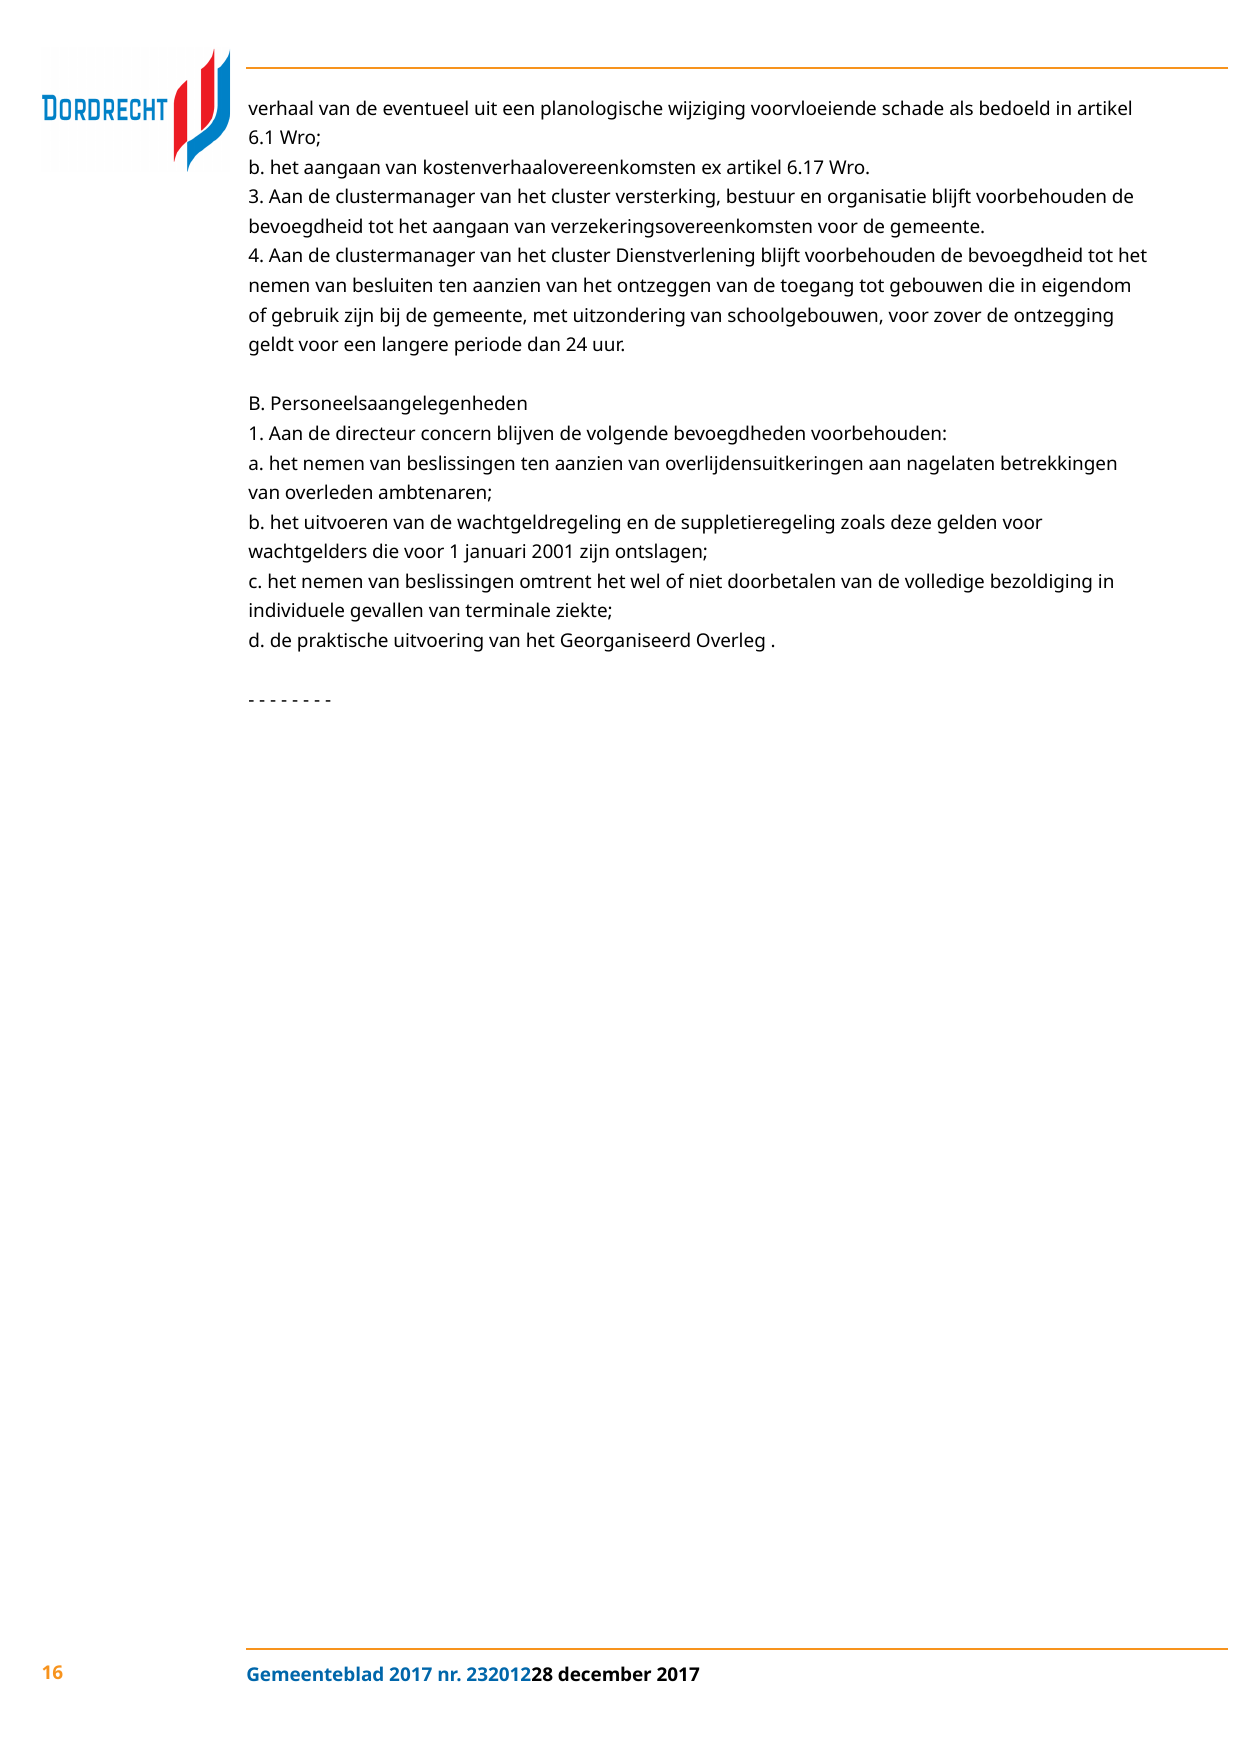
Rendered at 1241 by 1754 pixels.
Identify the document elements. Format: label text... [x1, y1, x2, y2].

text a. het nemen van beslissingen ten aanzien van overlijdensuitkeringen aan nagelaten betrekkingen van overleden ambtenaren; [248, 450, 1152, 505]
text 1. Aan de directeur concern blijven de volgende bevoegdheden voorbehouden: [248, 420, 1152, 446]
text 4. Aan de clustermanager van het cluster Dienstverlening blijft voorbehouden de bevoegdheid tot het nemen van besluiten ten aanzien van het ontzeggen van de toegang tot gebouwen die in eigendom of gebruik zijn bij de gemeente, met uitzondering van schoolgebouwen, voor zover de ontzegging geldt voor een langere periode dan 24 uur. [248, 243, 1152, 357]
text b. het uitvoeren van de wachtgeldregeling en de suppletieregeling zoals deze gelden voor wachtgelders die voor 1 januari 2001 zijn ontslagen; [248, 509, 1152, 564]
picture [41, 47, 231, 172]
text verhaal van de eventueel uit een planologische wijziging voorvloeiende schade als bedoeld in artikel 6.1 Wro; [248, 95, 1152, 150]
text - - - - - - - - [248, 686, 1152, 712]
text B. Personeelsaangelegenheden [248, 391, 1152, 416]
text b. het aangaan van kostenverhaalovereenkomsten ex artikel 6.17 Wro. [248, 154, 1152, 180]
text 3. Aan de clustermanager van het cluster versterking, bestuur en organisatie blijft voorbehouden de bevoegdheid tot het aangaan van verzekeringsovereenkomsten voor de gemeente. [248, 183, 1152, 239]
text c. het nemen van beslissingen omtrent het wel of niet doorbetalen van de volledige bezoldiging in individuele gevallen van terminale ziekte; [248, 568, 1152, 623]
text d. de praktische uitvoering van het Georganiseerd Overleg . [248, 627, 1152, 653]
